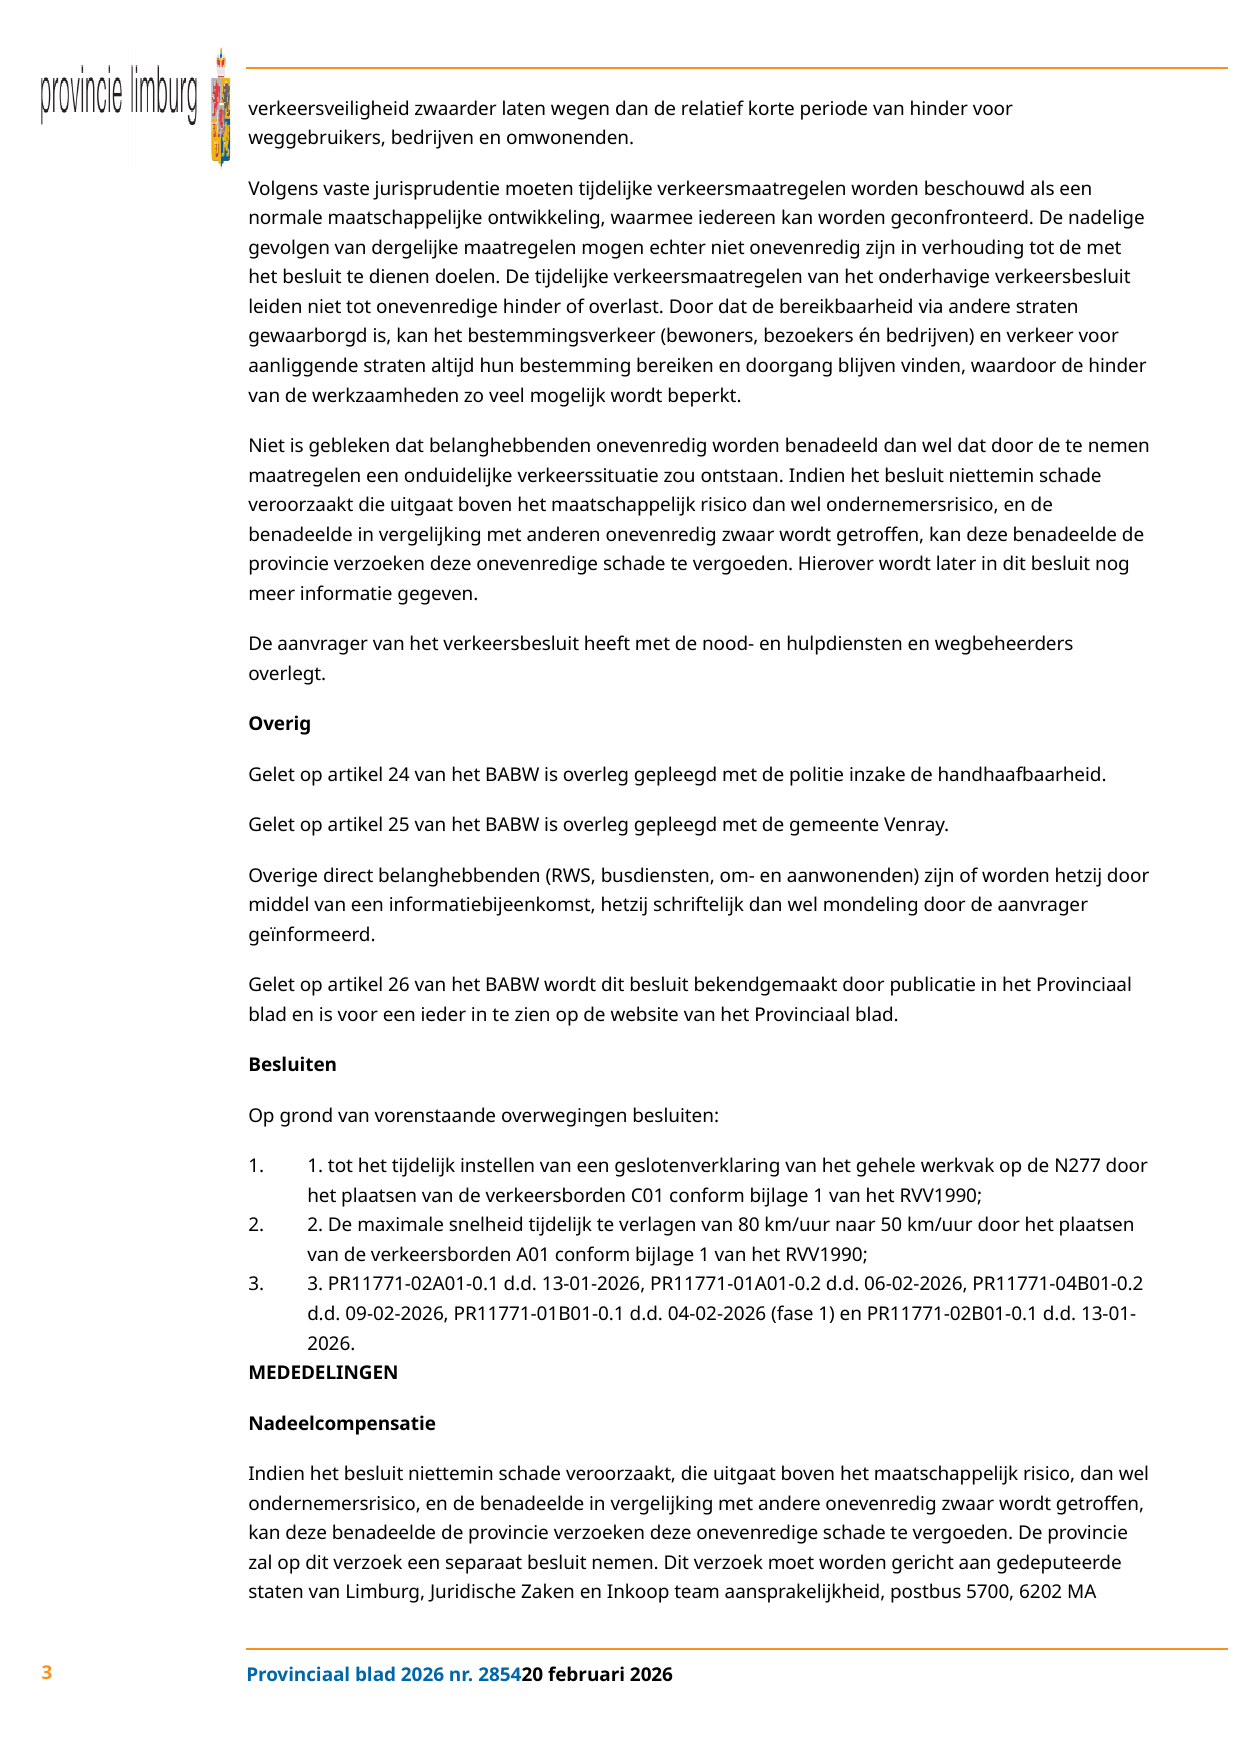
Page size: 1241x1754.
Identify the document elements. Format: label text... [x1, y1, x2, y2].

text Gelet op artikel 26 van het BABW wordt dit besluit bekendgemaakt door publicatie in het Provinciaal blad en is voor een ieder in te zien op de website van het Provinciaal blad. [248, 971, 1152, 1027]
list 3. PR11771-02A01-0.1 d.d. 13-01-2026, PR11771-01A01-0.2 d.d. 06-02-2026, PR11771-04B01-0.2 d.d. 09-02-2026, PR11771-01B01-0.1 d.d. 04-02-2026 (fase 1) en PR11771-02B01-0.1 d.d. 13-01-2026. [248, 1271, 1152, 1356]
text Besluiten [248, 1051, 1152, 1077]
text Gelet op artikel 25 van het BABW is overleg gepleegd met de gemeente Venray. [248, 811, 1152, 837]
list 2. De maximale snelheid tijdelijk te verlagen van 80 km/uur naar 50 km/uur door het plaatsen van de verkeersborden A01 conform bijlage 1 van het RVV1990; [248, 1211, 1152, 1267]
text Overig [248, 711, 1152, 736]
text Volgens vaste jurisprudentie moeten tijdelijke verkeersmaatregelen worden beschouwd als een normale maatschappelijke ontwikkeling, waarmee iedereen kan worden geconfronteerd. De nadelige gevolgen van dergelijke maatregelen mogen echter niet onevenredig zijn in verhouding tot de met het besluit te dienen doelen. De tijdelijke verkeersmaatregelen van het onderhavige verkeersbesluit leiden niet tot onevenredige hinder of overlast. Door dat de bereikbaarheid via andere straten gewaarborgd is, kan het bestemmingsverkeer (bewoners, bezoekers én bedrijven) en verkeer voor aanliggende straten altijd hun bestemming bereiken en doorgang blijven vinden, waardoor de hinder van de werkzaamheden zo veel mogelijk wordt beperkt. [248, 175, 1152, 408]
text verkeersveiligheid zwaarder laten wegen dan de relatief korte periode van hinder voor weggebruikers, bedrijven en omwonenden. [248, 95, 1152, 150]
text Niet is gebleken dat belanghebbenden onevenredig worden benadeeld dan wel dat door de te nemen maatregelen een onduidelijke verkeerssituatie zou ontstaan. Indien het besluit niettemin schade veroorzaakt die uitgaat boven het maatschappelijk risico dan wel ondernemersrisico, en de benadeelde in vergelijking met anderen onevenredig zwaar wordt getroffen, kan deze benadeelde de provincie verzoeken deze onevenredige schade te vergoeden. Hierover wordt later in dit besluit nog meer informatie gegeven. [248, 432, 1152, 606]
text Indien het besluit niettemin schade veroorzaakt, die uitgaat boven het maatschappelijk risico, dan wel ondernemersrisico, en de benadeelde in vergelijking met andere onevenredig zwaar wordt getroffen, kan deze benadeelde de provincie verzoeken deze onevenredige schade te vergoeden. De provincie zal op dit verzoek een separaat besluit nemen. Dit verzoek moet worden gericht aan gedeputeerde staten van Limburg, Juridische Zaken en Inkoop team aansprakelijkheid, postbus 5700, 6202 MA [248, 1460, 1152, 1604]
list 1. tot het tijdelijk instellen van een geslotenverklaring van het gehele werkvak op de N277 door het plaatsen van de verkeersborden C01 conform bijlage 1 van het RVV1990; [248, 1152, 1152, 1208]
text Gelet op artikel 24 van het BABW is overleg gepleegd met de politie inzake de handhaafbaarheid. [248, 761, 1152, 787]
text Overige direct belanghebbenden (RWS, busdiensten, om- en aanwonenden) zijn of worden hetzij door middel van een informatiebijeenkomst, hetzij schriftelijk dan wel mondeling door de aanvrager geïnformeerd. [248, 862, 1152, 947]
text Nadeelcompensatie [248, 1410, 1152, 1436]
text MEDEDELINGEN [248, 1359, 1152, 1385]
picture [41, 47, 231, 172]
text De aanvrager van het verkeersbesluit heeft met de nood- en hulpdiensten en wegbeheerders overlegt. [248, 631, 1152, 686]
text Op grond van vorenstaande overwegingen besluiten: [248, 1102, 1152, 1128]
